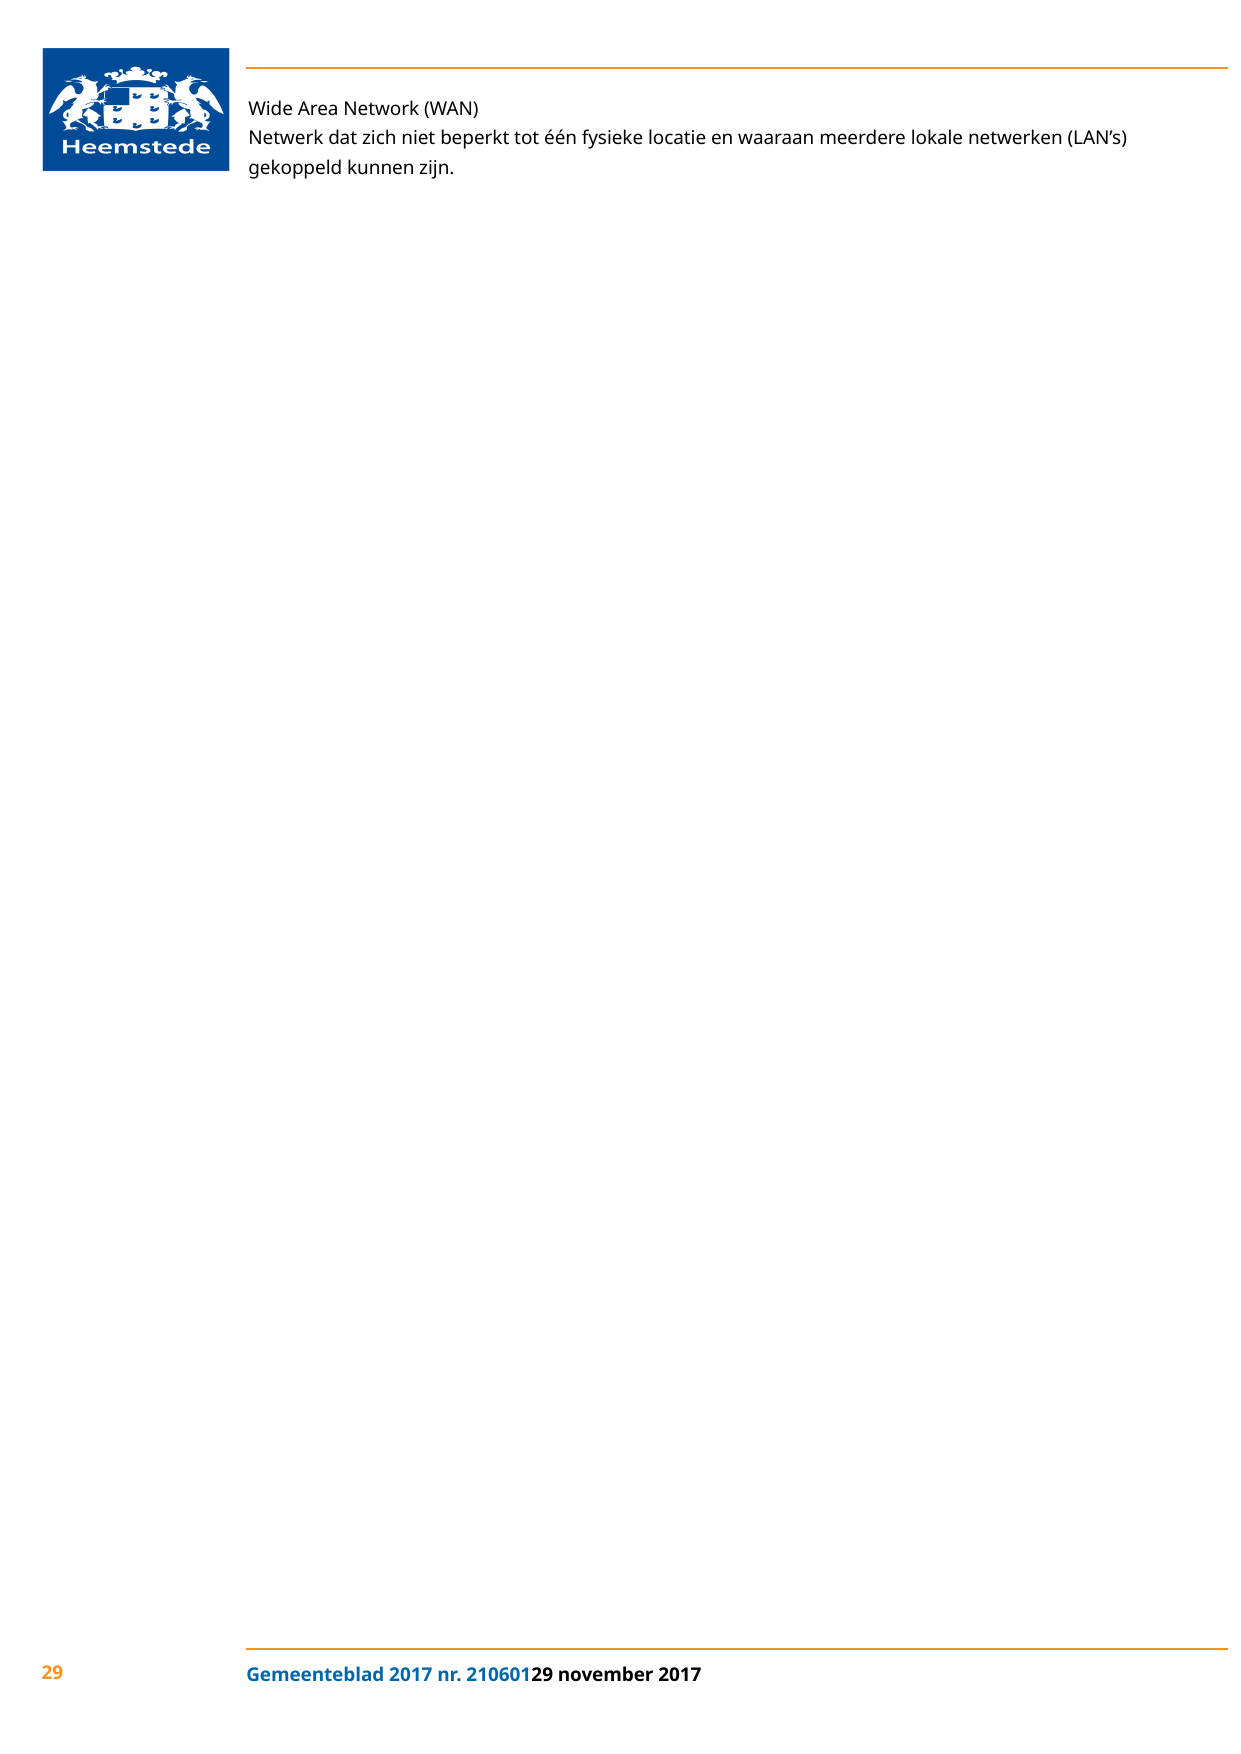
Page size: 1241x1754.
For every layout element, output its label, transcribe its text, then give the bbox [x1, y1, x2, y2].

text Netwerk dat zich niet beperkt tot één fysieke locatie en waaraan meerdere lokale netwerken (LAN’s) gekoppeld kunnen zijn. [248, 124, 1152, 180]
picture [41, 47, 231, 172]
text Wide Area Network (WAN) [248, 95, 1152, 121]
